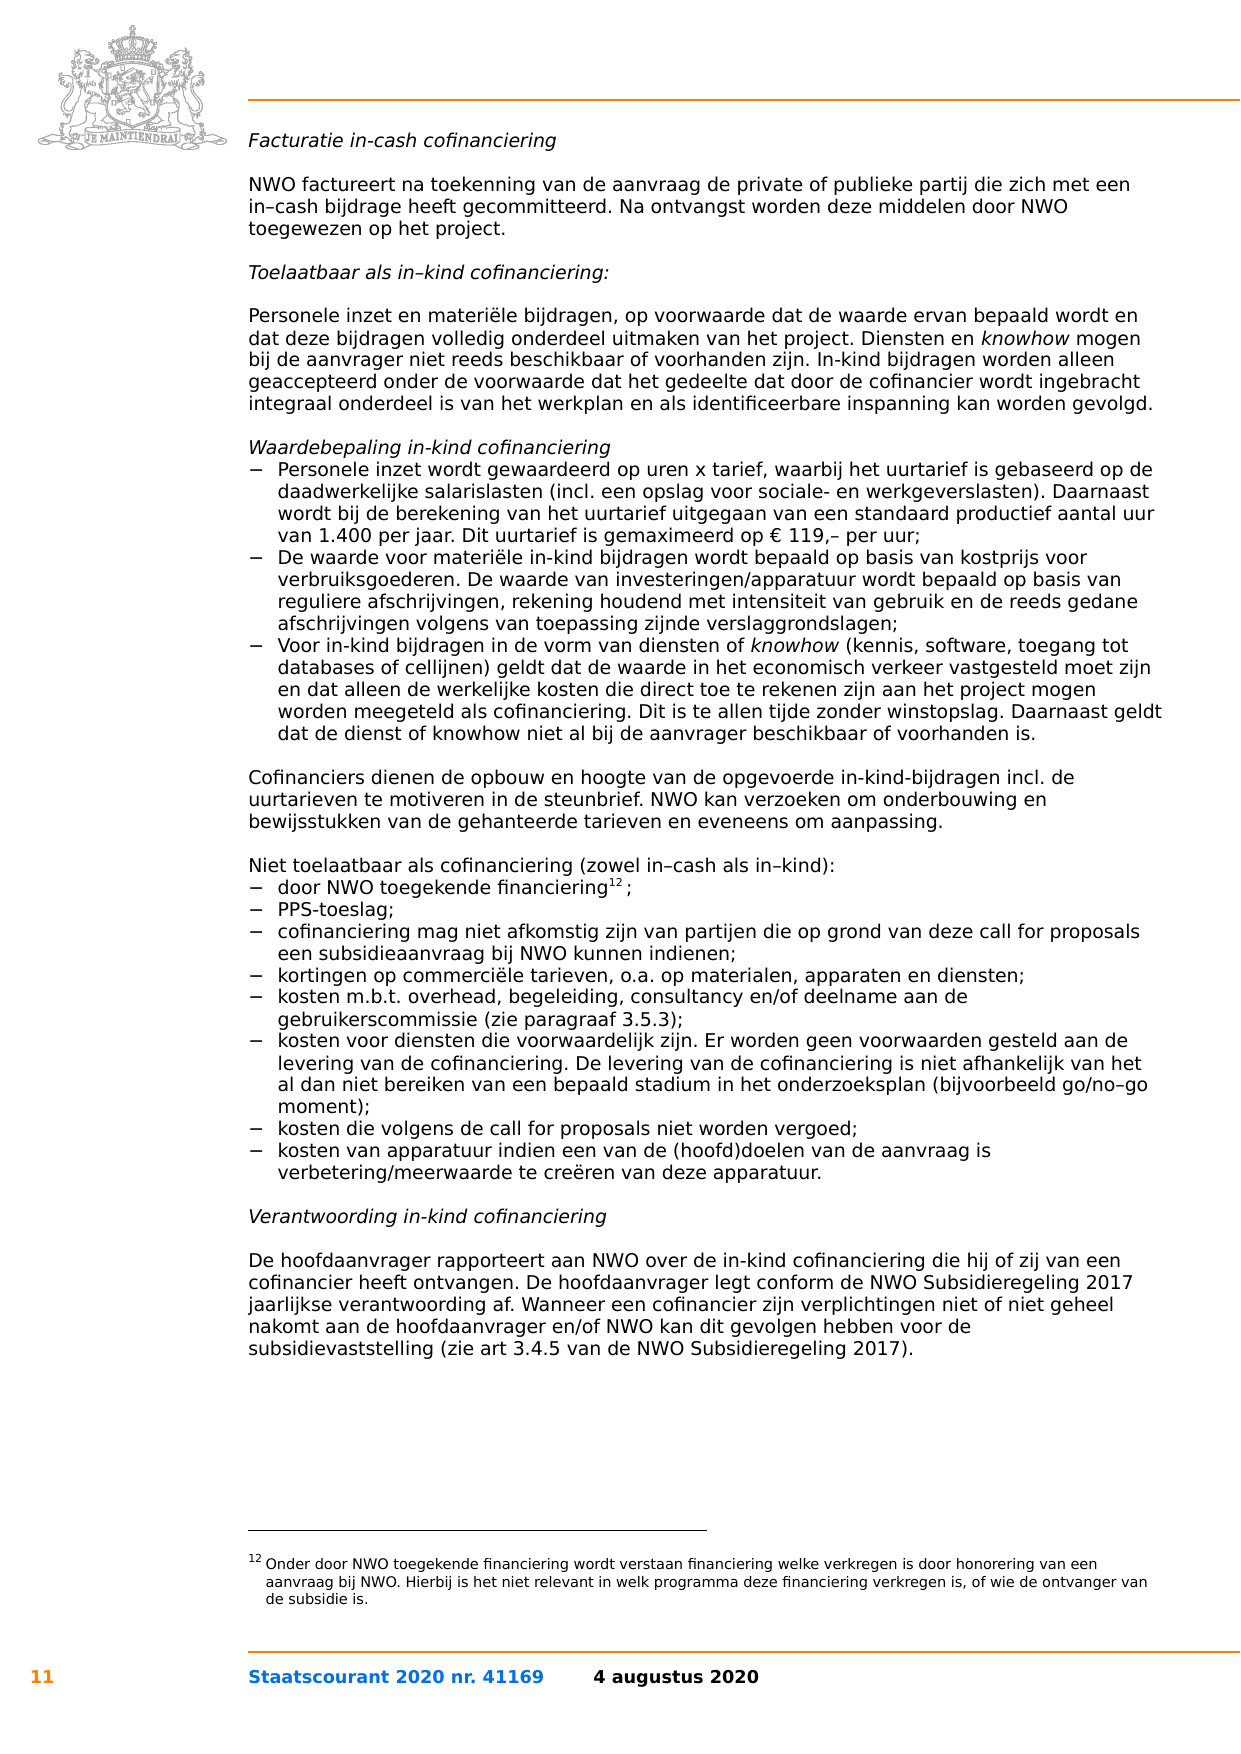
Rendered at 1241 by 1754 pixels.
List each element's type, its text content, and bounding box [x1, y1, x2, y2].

text Onder door NWO toegekende financiering wordt verstaan financiering welke verkregen is door honorering van een aanvraag bij NWO. Hierbij is het niet relevant in welk programma deze financiering verkregen is, of wie de ontvanger van de subsidie is. [248, 1552, 1163, 1608]
subtitle Waardebepaling in-kind cofinanciering [248, 437, 1163, 459]
text − kosten m.b.t. overhead, begeleiding, consultancy en/of deelname aan de gebruikerscommissie (zie paragraaf 3.5.3); [248, 986, 1163, 1030]
text De hoofdaanvrager rapporteert aan NWO over de in-kind cofinanciering die hij of zij van een cofinancier heeft ontvangen. De hoofdaanvrager legt conform de NWO Subsidieregeling 2017 jaarlijkse verantwoording af. Wanneer een cofinancier zijn verplichtingen niet of niet geheel nakomt aan de hoofdaanvrager en/of NWO kan dit gevolgen hebben voor de subsidievaststelling (zie art 3.4.5 van de NWO Subsidieregeling 2017). [248, 1250, 1163, 1360]
text − PPS-toeslag; [248, 898, 1163, 921]
subtitle Facturatie in-cash cofinanciering [248, 130, 1163, 152]
text Personele inzet en materiële bijdragen, op voorwaarde dat de waarde ervan bepaald wordt en dat deze bijdragen volledig onderdeel uitmaken van het project. Diensten en knowhow mogen bij de aanvrager niet reeds beschikbaar of voorhanden zijn. In-kind bijdragen worden alleen geaccepteerd onder de voorwaarde dat het gedeelte dat door de cofinancier wordt ingebracht integraal onderdeel is van het werkplan en als identificeerbare inspanning kan worden gevolgd. [248, 305, 1163, 415]
text − De waarde voor materiële in-kind bijdragen wordt bepaald op basis van kostprijs voor verbruiksgoederen. De waarde van investeringen/apparatuur wordt bepaald op basis van reguliere afschrijvingen, rekening houdend met intensiteit van gebruik en de reeds gedane afschrijvingen volgens van toepassing zijnde verslaggrondslagen; [248, 547, 1163, 635]
text Cofinanciers dienen de opbouw en hoogte van de opgevoerde in-kind-bijdragen incl. de uurtarieven te motiveren in de steunbrief. NWO kan verzoeken om onderbouwing en bewijsstukken van de gehanteerde tarieven en eveneens om aanpassing. [248, 767, 1163, 833]
text − Personele inzet wordt gewaardeerd op uren x tarief, waarbij het uurtarief is gebaseerd op de daadwerkelijke salarislasten (incl. een opslag voor sociale- en werkgeverslasten). Daarnaast wordt bij de berekening van het uurtarief uitgegaan van een standaard productief aantal uur van 1.400 per jaar. Dit uurtarief is gemaximeerd op € 119,– per uur; [248, 459, 1163, 547]
text − kosten die volgens de call for proposals niet worden vergoed; [248, 1118, 1163, 1140]
text Niet toelaatbaar als cofinanciering (zowel in–cash als in–kind): [248, 854, 1163, 877]
text − kosten voor diensten die voorwaardelijk zijn. Er worden geen voorwaarden gesteld aan de levering van de cofinanciering. De levering van de cofinanciering is niet afhankelijk van het al dan niet bereiken van een bepaald stadium in het onderzoeksplan (bijvoorbeeld go/no–go moment); [248, 1030, 1163, 1118]
text − kosten van apparatuur indien een van de (hoofd)doelen van de aanvraag is verbetering/meerwaarde te creëren van deze apparatuur. [248, 1140, 1163, 1184]
subtitle Toelaatbaar als in–kind cofinanciering: [248, 262, 1163, 283]
text − Voor in-kind bijdragen in de vorm van diensten of knowhow (kennis, software, toegang tot databases of cellijnen) geldt dat de waarde in het economisch verkeer vastgesteld moet zijn en dat alleen de werkelijke kosten die direct toe te rekenen zijn aan het project mogen worden meegeteld als cofinanciering. Dit is te allen tijde zonder winstopslag. Daarnaast geldt dat de dienst of knowhow niet al bij de aanvrager beschikbaar of voorhanden is. [248, 635, 1163, 745]
text − cofinanciering mag niet afkomstig zijn van partijen die op grond van deze call for proposals een subsidieaanvraag bij NWO kunnen indienen; [248, 921, 1163, 964]
text − door NWO toegekende financiering; [248, 877, 1163, 898]
text NWO factureert na toekenning van de aanvraag de private of publieke partij die zich met een in–cash bijdrage heeft gecommitteerd. Na ontvangst worden deze middelen door NWO toegewezen op het project. [248, 174, 1163, 240]
text − kortingen op commerciële tarieven, o.a. op materialen, apparaten en diensten; [248, 964, 1163, 986]
subtitle Verantwoording in-kind cofinanciering [248, 1206, 1163, 1228]
picture [38, 25, 227, 150]
